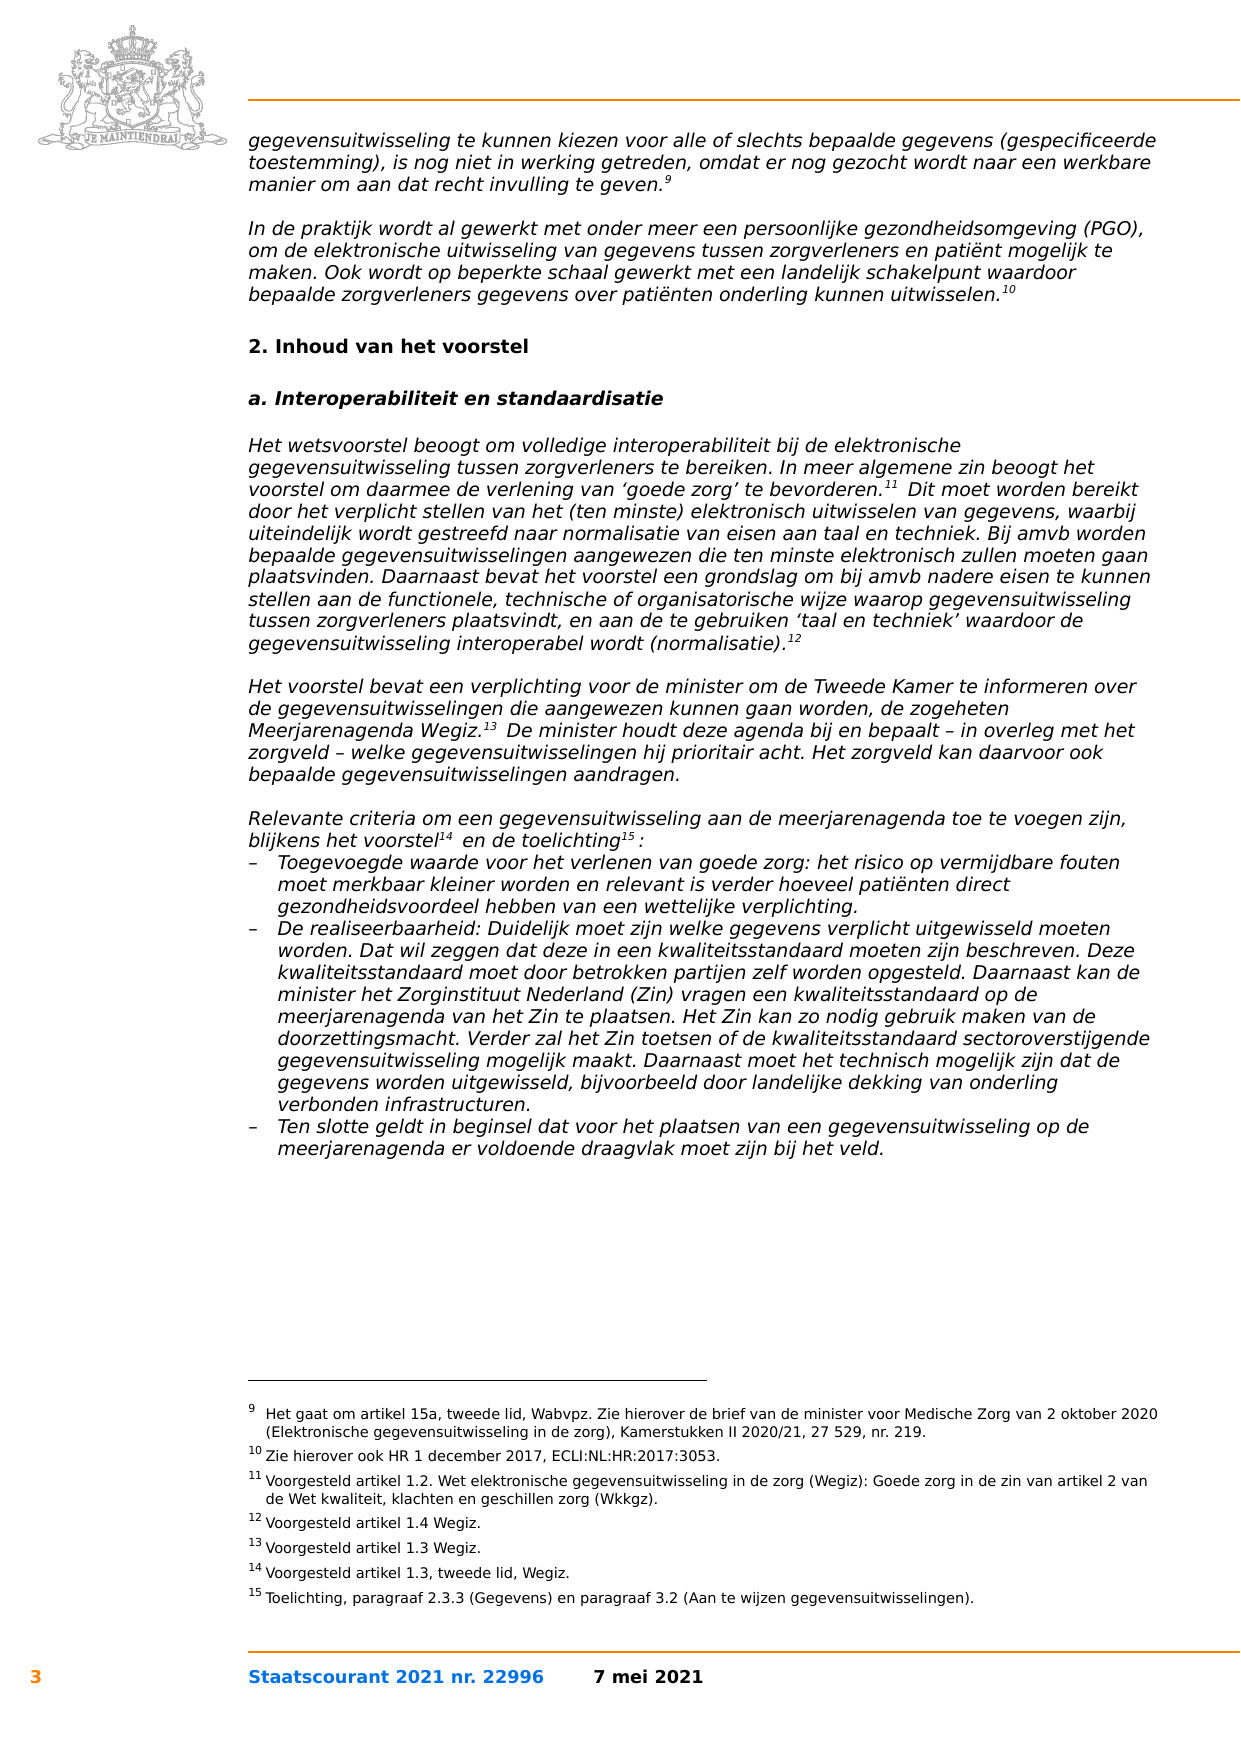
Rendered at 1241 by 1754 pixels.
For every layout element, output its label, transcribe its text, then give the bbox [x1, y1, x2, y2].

text – Toegevoegde waarde voor het verlenen van goede zorg: het risico op vermijdbare fouten moet merkbaar kleiner worden en relevant is verder hoeveel patiënten direct gezondheidsvoordeel hebben van een wettelijke verplichting. [248, 852, 1163, 918]
text – Ten slotte geldt in beginsel dat voor het plaatsen van een gegevensuitwisseling op de meerjarenagenda er voldoende draagvlak moet zijn bij het veld. [248, 1116, 1163, 1160]
picture [38, 25, 227, 150]
subtitle 2. Inhoud van het voorstel [248, 336, 1163, 358]
text In de praktijk wordt al gewerkt met onder meer een persoonlijke gezondheidsomgeving (PGO), om de elektronische uitwisseling van gegevens tussen zorgverleners en patiënt mogelijk te maken. Ook wordt op beperkte schaal gewerkt met een landelijk schakelpunt waardoor bepaalde zorgverleners gegevens over patiënten onderling kunnen uitwisselen. [248, 218, 1163, 306]
text Voorgesteld artikel 1.2. Wet elektronische gegevensuitwisseling in de zorg (Wegiz): Goede zorg in de zin van artikel 2 van de Wet kwaliteit, klachten en geschillen zorg (Wkkgz). [248, 1469, 1163, 1508]
subtitle a. Interoperabiliteit en standaardisatie [248, 388, 1163, 409]
text Toelichting, paragraaf 2.3.3 (Gegevens) en paragraaf 3.2 (Aan te wijzen gegevensuitwisselingen). [248, 1586, 1163, 1608]
text Het voorstel bevat een verplichting voor de minister om de Tweede Kamer te informeren over de gegevensuitwisselingen die aangewezen kunnen gaan worden, de zogeheten Meerjarenagenda Wegiz. De minister houdt deze agenda bij en bepaalt – in overleg met het zorgveld – welke gegevensuitwisselingen hij prioritair acht. Het zorgveld kan daarvoor ook bepaalde gegevensuitwisselingen aandragen. [248, 676, 1163, 786]
text Het wetsvoorstel beoogt om volledige interoperabiliteit bij de elektronische gegevensuitwisseling tussen zorgverleners te bereiken. In meer algemene zin beoogt het voorstel om daarmee de verlening van ‘goede zorg’ te bevorderen. Dit moet worden bereikt door het verplicht stellen van het (ten minste) elektronisch uitwisselen van gegevens, waarbij uiteindelijk wordt gestreefd naar normalisatie van eisen aan taal en techniek. Bij amvb worden bepaalde gegevensuitwisselingen aangewezen die ten minste elektronisch zullen moeten gaan plaatsvinden. Daarnaast bevat het voorstel een grondslag om bij amvb nadere eisen te kunnen stellen aan de functionele, technische of organisatorische wijze waarop gegevensuitwisseling tussen zorgverleners plaatsvindt, en aan de te gebruiken ‘taal en techniek’ waardoor de gegevensuitwisseling interoperabel wordt (normalisatie). [248, 434, 1163, 654]
text Voorgesteld artikel 1.4 Wegiz. [248, 1511, 1163, 1533]
text Voorgesteld artikel 1.3, tweede lid, Wegiz. [248, 1561, 1163, 1583]
text Relevante criteria om een gegevensuitwisseling aan de meerjarenagenda toe te voegen zijn, blijkens het voorstel en de toelichting: [248, 808, 1163, 852]
text – De realiseerbaarheid: Duidelijk moet zijn welke gegevens verplicht uitgewisseld moeten worden. Dat wil zeggen dat deze in een kwaliteitsstandaard moeten zijn beschreven. Deze kwaliteitsstandaard moet door betrokken partijen zelf worden opgesteld. Daarnaast kan de minister het Zorginstituut Nederland (Zin) vragen een kwaliteitsstandaard op de meerjarenagenda van het Zin te plaatsen. Het Zin kan zo nodig gebruik maken van de doorzettingsmacht. Verder zal het Zin toetsen of de kwaliteitsstandaard sectoroverstijgende gegevensuitwisseling mogelijk maakt. Daarnaast moet het technisch mogelijk zijn dat de gegevens worden uitgewisseld, bijvoorbeeld door landelijke dekking van onderling verbonden infrastructuren. [248, 918, 1163, 1116]
text Zie hierover ook HR 1 december 2017, ECLI:NL:HR:2017:3053. [248, 1444, 1163, 1466]
text Voorgesteld artikel 1.3 Wegiz. [248, 1536, 1163, 1558]
text Het gaat om artikel 15a, tweede lid, Wabvpz. Zie hierover de brief van de minister voor Medische Zorg van 2 oktober 2020 (Elektronische gegevensuitwisseling in de zorg), Kamerstukken II 2020/21, 27 529, nr. 219. [248, 1402, 1163, 1441]
text gegevensuitwisseling te kunnen kiezen voor alle of slechts bepaalde gegevens (gespecificeerde toestemming), is nog niet in werking getreden, omdat er nog gezocht wordt naar een werkbare manier om aan dat recht invulling te geven. [248, 130, 1163, 196]
